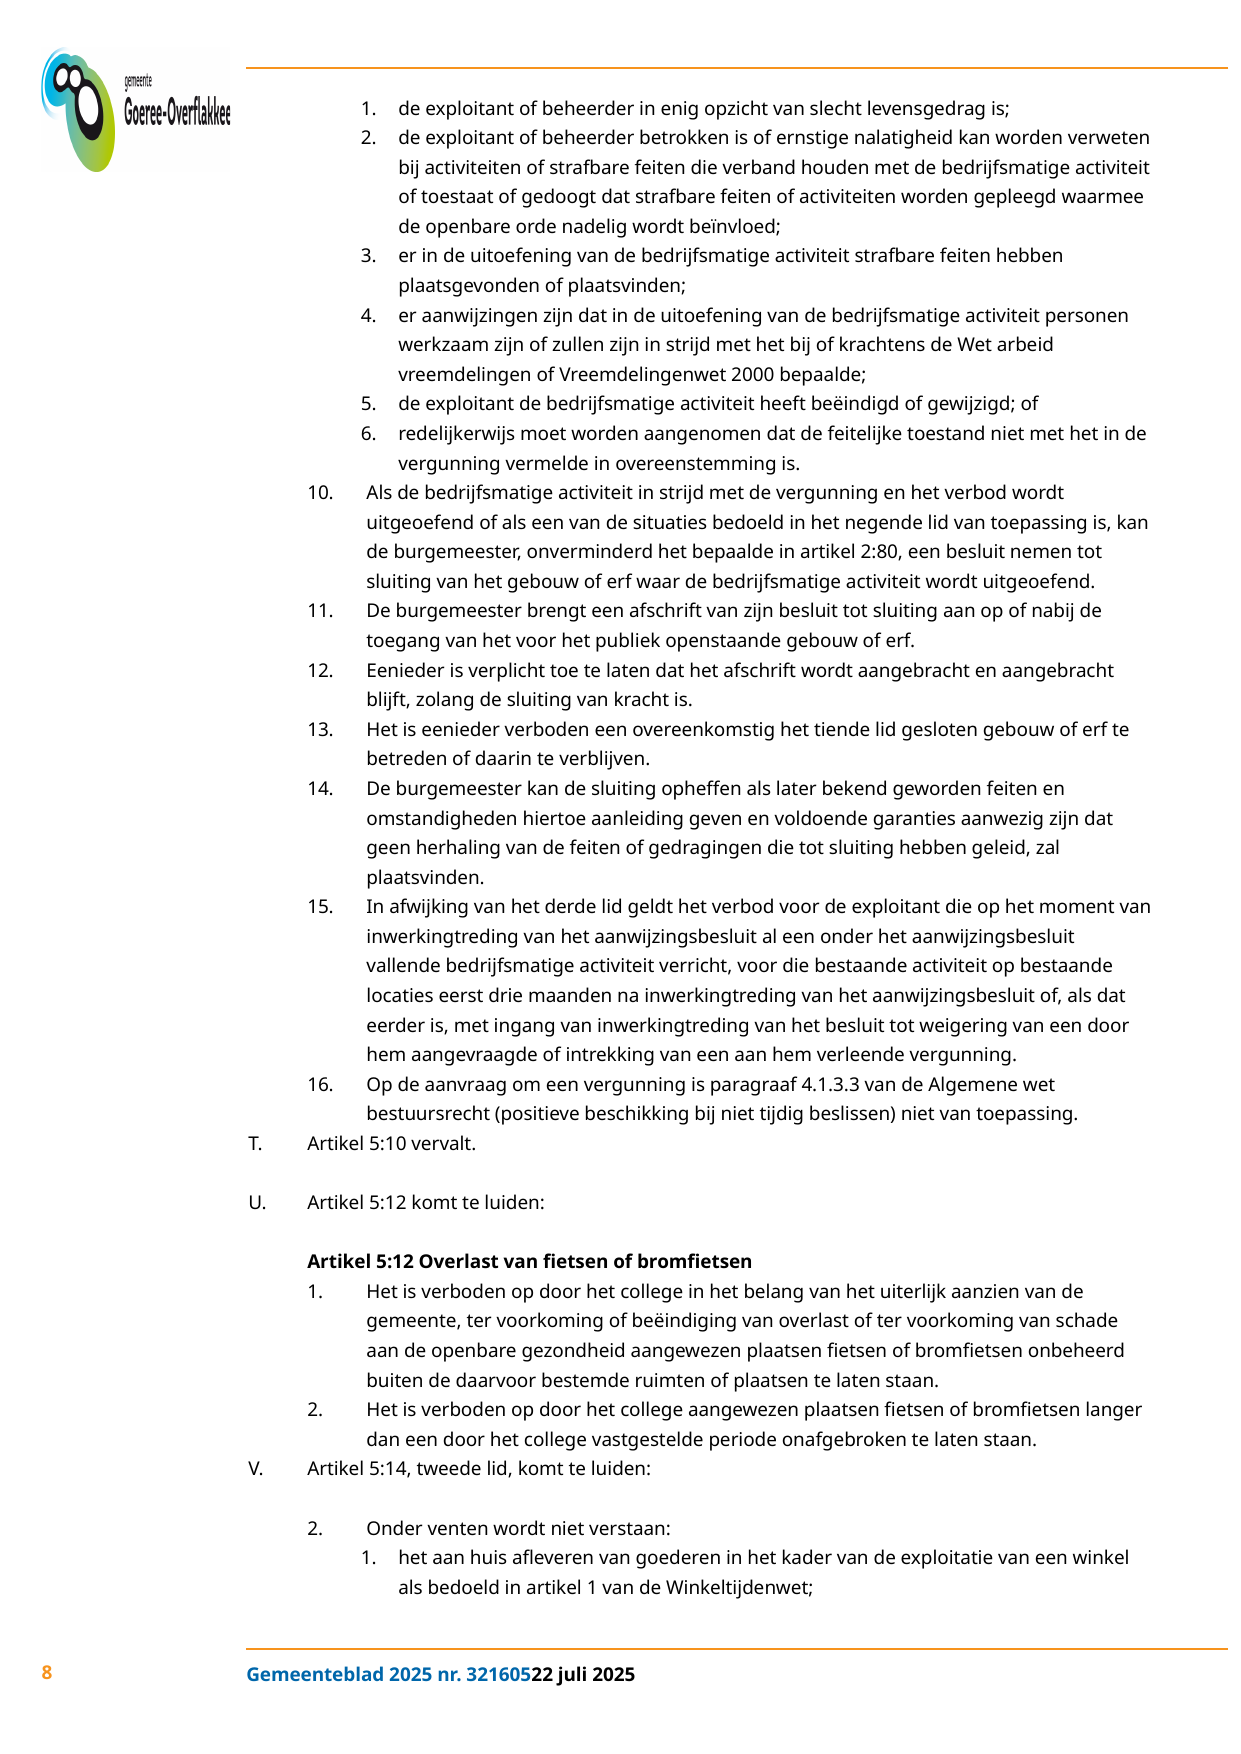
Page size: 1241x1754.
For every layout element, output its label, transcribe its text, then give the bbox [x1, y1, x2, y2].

list De burgemeester kan de sluiting opheffen als later bekend geworden feiten en omstandigheden hiertoe aanleiding geven en voldoende garanties aanwezig zijn dat geen herhaling van de feiten of gedragingen die tot sluiting hebben geleid, zal plaatsvinden. [307, 775, 1152, 890]
list Artikel 5:14, tweede lid, komt te luiden: [248, 1456, 1152, 1481]
list Artikel 5:12 komt te luiden: [248, 1189, 1152, 1215]
list Op de aanvraag om een vergunning is paragraaf 4.1.3.3 van de Algemene wet bestuursrecht (positieve beschikking bij niet tijdig beslissen) niet van toepassing. [307, 1071, 1152, 1126]
list de exploitant of beheerder in enig opzicht van slecht levensgedrag is; [361, 95, 1152, 121]
list de exploitant of beheerder betrokken is of ernstige nalatigheid kan worden verweten bij activiteiten of strafbare feiten die verband houden met de bedrijfsmatige activiteit of toestaat of gedoogt dat strafbare feiten of activiteiten worden gepleegd waarmee de openbare orde nadelig wordt beïnvloed; [361, 124, 1152, 239]
list De burgemeester brengt een afschrift van zijn besluit tot sluiting aan op of nabij de toegang van het voor het publiek openstaande gebouw of erf. [307, 598, 1152, 653]
list Het is verboden op door het college in het belang van het uiterlijk aanzien van de gemeente, ter voorkoming of beëindiging van overlast of ter voorkoming van schade aan de openbare gezondheid aangewezen plaatsen fietsen of bromfietsen onbeheerd buiten de daarvoor bestemde ruimten of plaatsen te laten staan. [307, 1278, 1152, 1393]
list het aan huis afleveren van goederen in het kader van de exploitatie van een winkel als bedoeld in artikel 1 van de Winkeltijdenwet; [361, 1544, 1152, 1600]
list Het is eenieder verboden een overeenkomstig het tiende lid gesloten gebouw of erf te betreden of daarin te verblijven. [307, 716, 1152, 771]
list Eenieder is verplicht toe te laten dat het afschrift wordt aangebracht en aangebracht blijft, zolang de sluiting van kracht is. [307, 657, 1152, 712]
list Als de bedrijfsmatige activiteit in strijd met de vergunning en het verbod wordt uitgeoefend of als een van de situaties bedoeld in het negende lid van toepassing is, kan de burgemeester, onverminderd het bepaalde in artikel 2:80, een besluit nemen tot sluiting van het gebouw of erf waar de bedrijfsmatige activiteit wordt uitgeoefend. [307, 479, 1152, 594]
list Artikel 5:10 vervalt. [248, 1130, 1152, 1156]
list er aanwijzingen zijn dat in de uitoefening van de bedrijfsmatige activiteit personen werkzaam zijn of zullen zijn in strijd met het bij of krachtens de Wet arbeid vreemdelingen of Vreemdelingenwet 2000 bepaalde; [361, 302, 1152, 387]
list Onder venten wordt niet verstaan: [307, 1515, 1152, 1541]
list er in de uitoefening van de bedrijfsmatige activiteit strafbare feiten hebben plaatsgevonden of plaatsvinden; [361, 243, 1152, 298]
list In afwijking van het derde lid geldt het verbod voor de exploitant die op het moment van inwerkingtreding van het aanwijzingsbesluit al een onder het aanwijzingsbesluit vallende bedrijfsmatige activiteit verricht, voor die bestaande activiteit op bestaande locaties eerst drie maanden na inwerkingtreding van het aanwijzingsbesluit of, als dat eerder is, met ingang van inwerkingtreding van het besluit tot weigering van een door hem aangevraagde of intrekking van een aan hem verleende vergunning. [307, 893, 1152, 1067]
list Het is verboden op door het college aangewezen plaatsen fietsen of bromfietsen langer dan een door het college vastgestelde periode onafgebroken te laten staan. [307, 1396, 1152, 1452]
list redelijkerwijs moet worden aangenomen dat de feitelijke toestand niet met het in de vergunning vermelde in overeenstemming is. [361, 420, 1152, 476]
list Artikel 5:12 Overlast van fietsen of bromfietsen [248, 1248, 1152, 1274]
list de exploitant de bedrijfsmatige activiteit heeft beëindigd of gewijzigd; of [361, 391, 1152, 416]
picture [41, 47, 231, 172]
